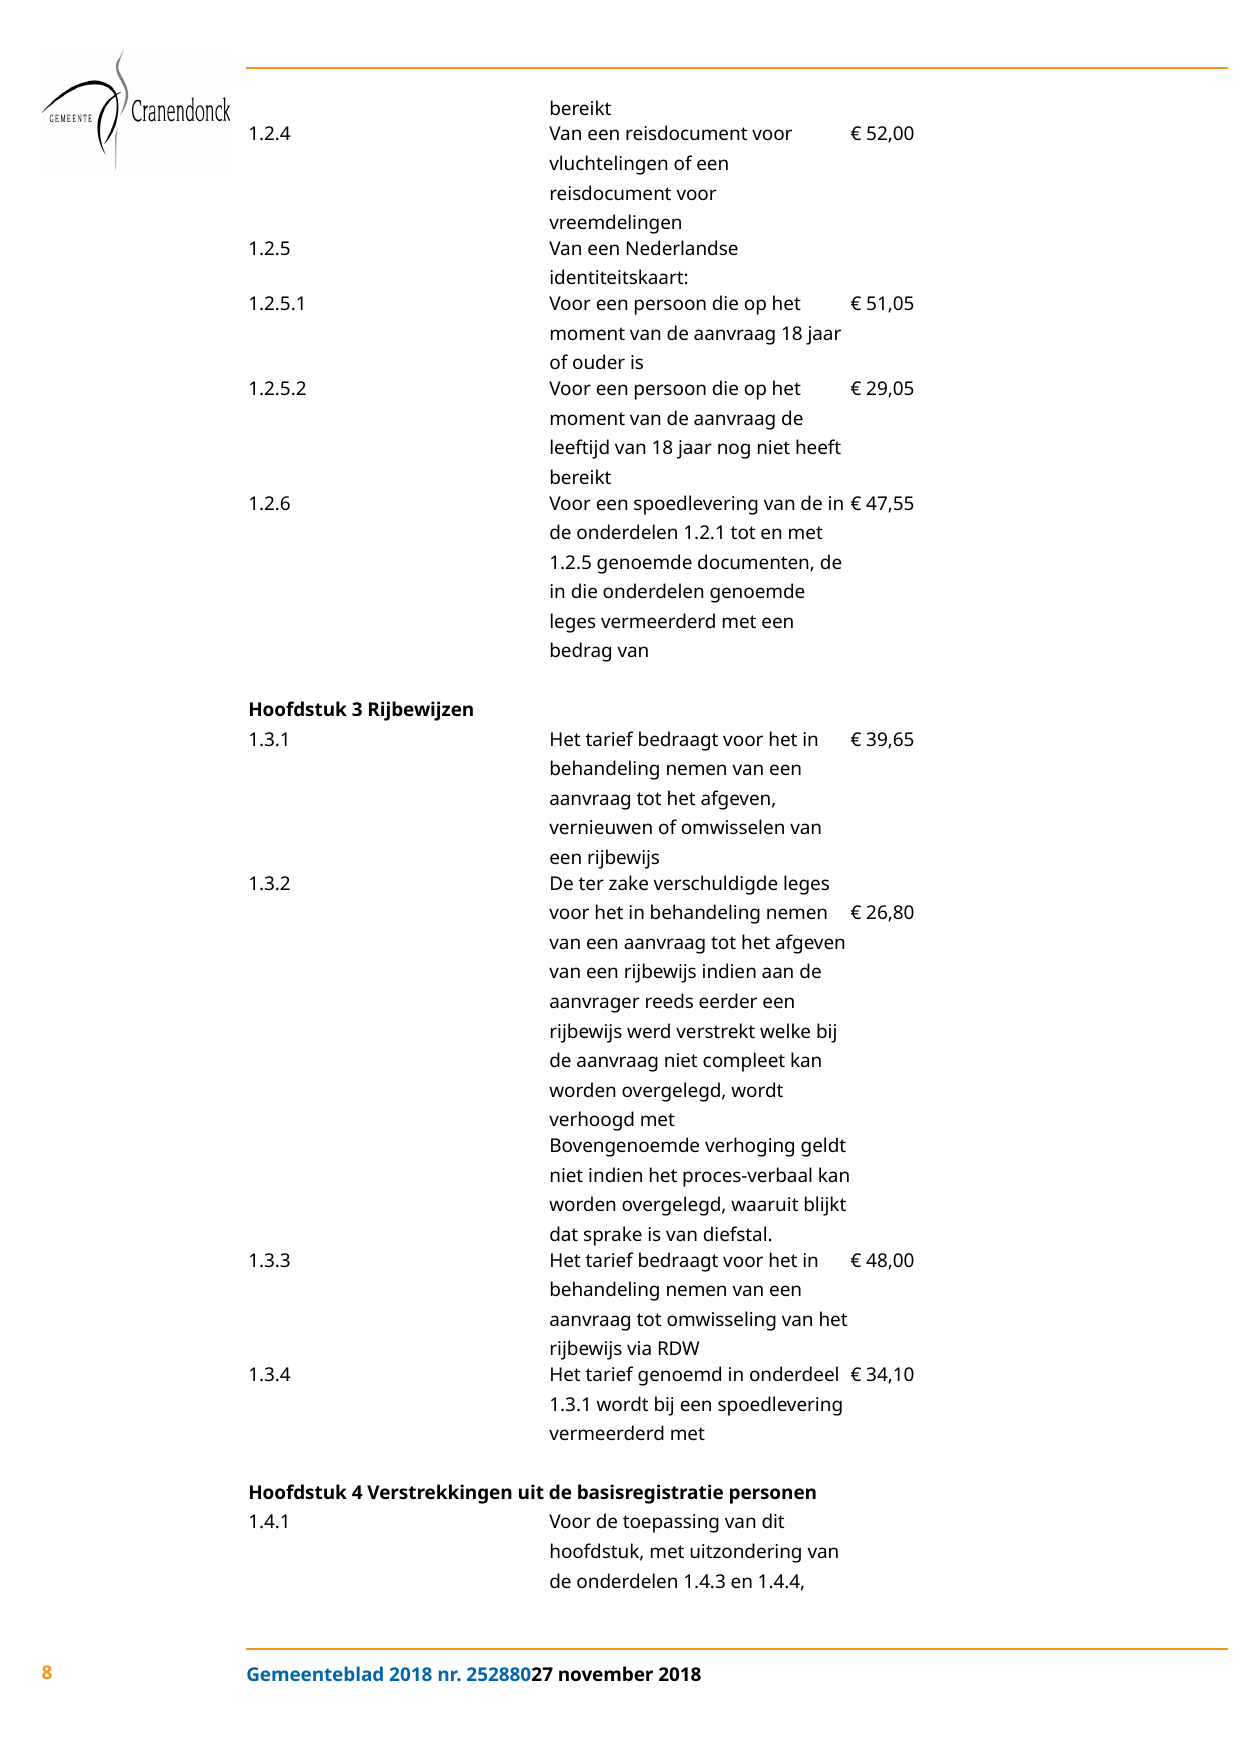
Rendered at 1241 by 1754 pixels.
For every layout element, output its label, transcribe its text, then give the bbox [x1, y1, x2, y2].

table_cell [248, 95, 549, 121]
table_header Voor de toepassing van dit hoofdstuk, met uitzondering van de onderdelen 1.4.3 en 1.4.4, [549, 1509, 850, 1593]
table_header € 39,65 [850, 726, 1152, 870]
table_header Het tarief bedraagt voor het in behandeling nemen van een aanvraag tot het afgeven, vernieuwen of omwisselen van een rijbewijs [549, 726, 850, 870]
table_cell Bovengenoemde verhoging geldt niet indien het proces-verbaal kan worden overgelegd, waaruit blijkt dat sprake is van diefstal. [549, 1132, 850, 1247]
text Hoofdstuk 3 Rijbewijzen [248, 696, 1152, 722]
table_cell 1.3.3 [248, 1247, 549, 1361]
table_header 1.3.1 [248, 726, 549, 870]
table_cell € 29,05 [850, 375, 1152, 490]
table_cell Het tarief bedraagt voor het in behandeling nemen van een aanvraag tot omwisseling van het rijbewijs via RDW [549, 1247, 850, 1361]
table_cell € 51,05 [850, 290, 1152, 375]
table_cell [248, 1132, 549, 1247]
table_cell bereikt [549, 95, 850, 121]
picture [41, 47, 231, 172]
table_header 1.4.1 [248, 1509, 549, 1593]
text Hoofdstuk 4 Verstrekkingen uit de basisregistratie personen [248, 1479, 1152, 1505]
table_cell 1.2.6 [248, 490, 549, 663]
table_cell Voor een spoedlevering van de in de onderdelen 1.2.1 tot en met 1.2.5 genoemde documenten, de in die onderdelen genoemde leges vermeerderd met een bedrag van [549, 490, 850, 663]
table_cell 1.3.2 [248, 870, 549, 1132]
table_cell 1.2.5 [248, 235, 549, 290]
table_cell [850, 235, 1152, 290]
table_cell [850, 1132, 1152, 1247]
table_cell € 26,80 [850, 870, 1152, 1132]
table_cell € 52,00 [850, 121, 1152, 235]
table_cell Voor een persoon die op het moment van de aanvraag de leeftijd van 18 jaar nog niet heeft bereikt [549, 375, 850, 490]
table_cell € 34,10 [850, 1361, 1152, 1446]
table_cell 1.3.4 [248, 1361, 549, 1446]
table_cell 1.2.5.1 [248, 290, 549, 375]
table_cell Voor een persoon die op het moment van de aanvraag 18 jaar of ouder is [549, 290, 850, 375]
table_cell € 47,55 [850, 490, 1152, 663]
table_cell De ter zake verschuldigde leges voor het in behandeling nemen van een aanvraag tot het afgeven van een rijbewijs indien aan de aanvrager reeds eerder een rijbewijs werd verstrekt welke bij de aanvraag niet compleet kan worden overgelegd, wordt verhoogd met [549, 870, 850, 1132]
table_cell Het tarief genoemd in onderdeel 1.3.1 wordt bij een spoedlevering vermeerderd met [549, 1361, 850, 1446]
table_cell 1.2.5.2 [248, 375, 549, 490]
table_cell 1.2.4 [248, 121, 549, 235]
table_cell [850, 95, 1152, 121]
table_header [850, 1509, 1152, 1593]
table_cell Van een reisdocument voor vluchtelingen of een reisdocument voor vreemdelingen [549, 121, 850, 235]
table_cell Van een Nederlandse identiteitskaart: [549, 235, 850, 290]
table_cell € 48,00 [850, 1247, 1152, 1361]
